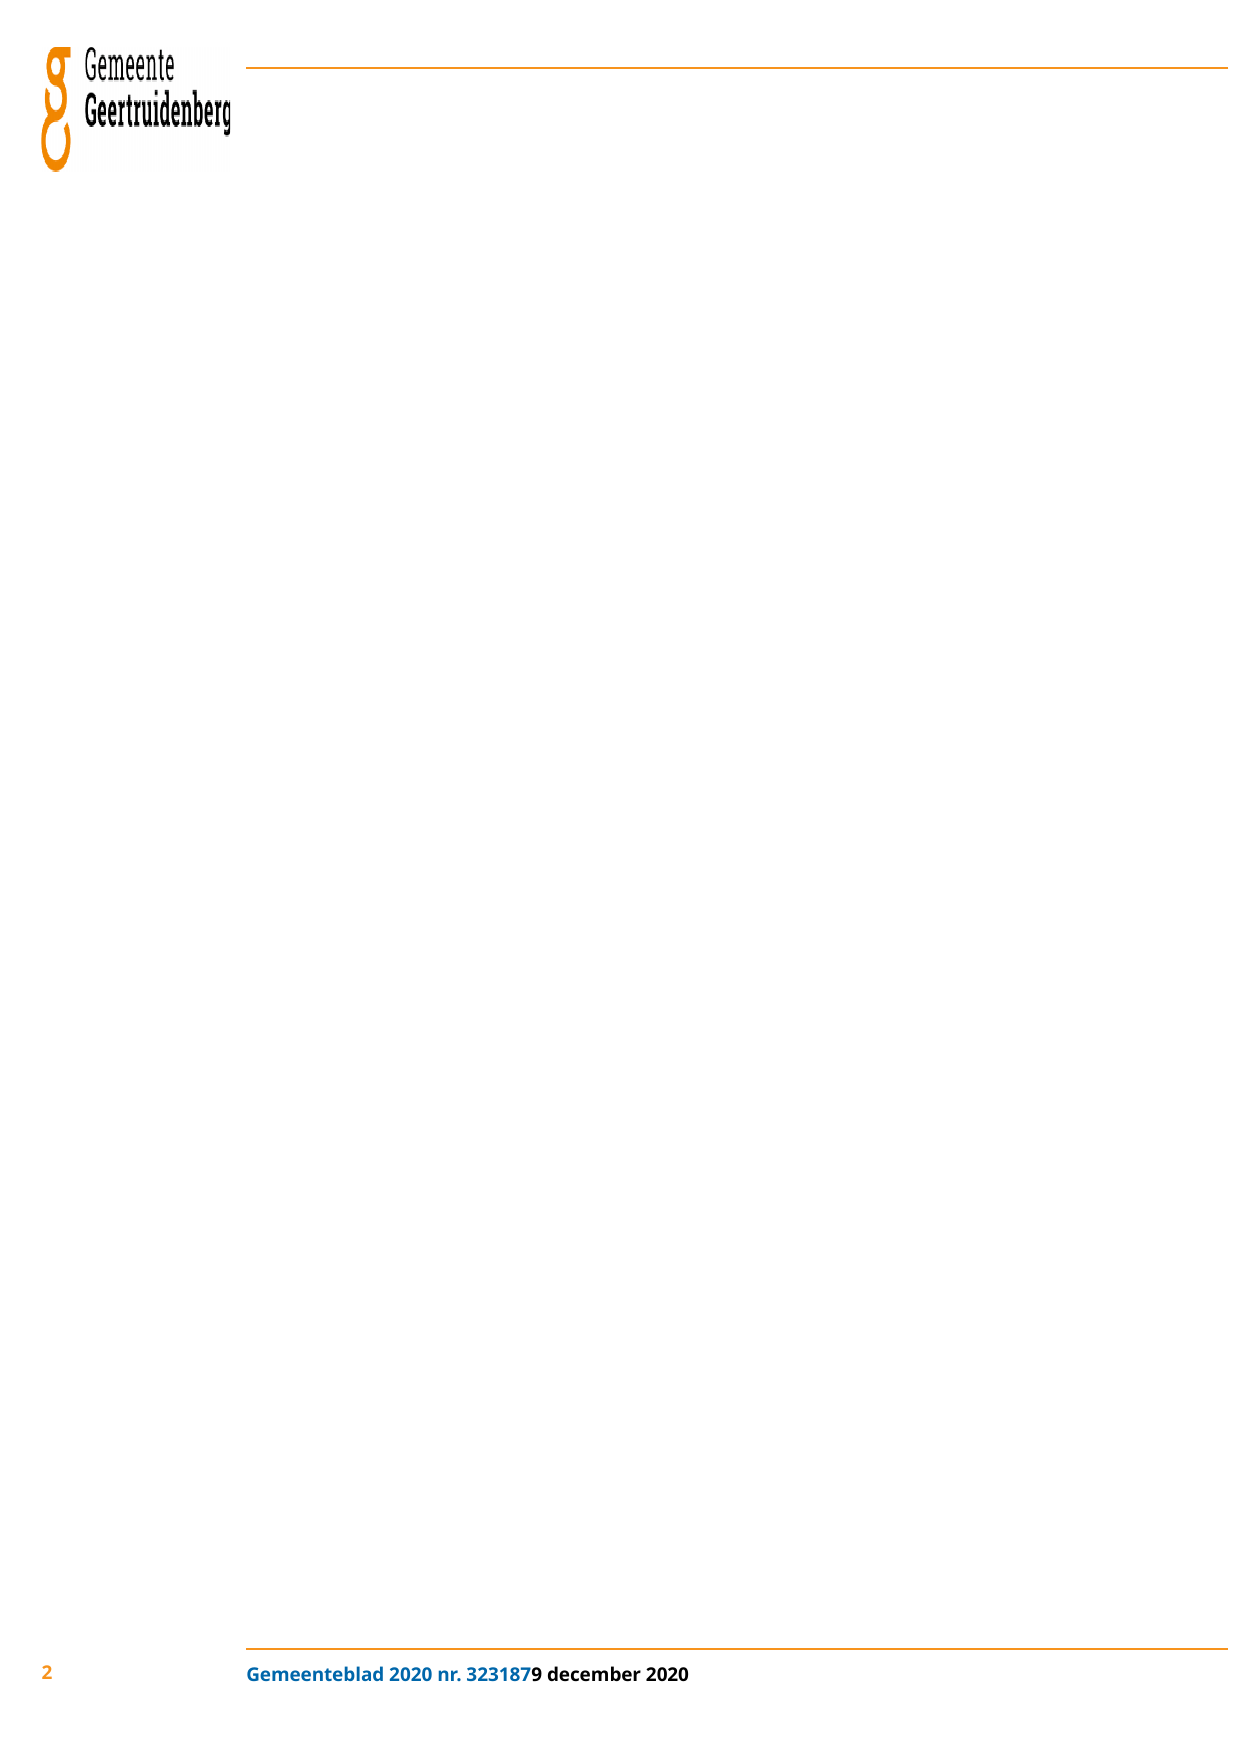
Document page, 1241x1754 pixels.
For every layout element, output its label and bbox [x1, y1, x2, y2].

picture [41, 47, 231, 172]
